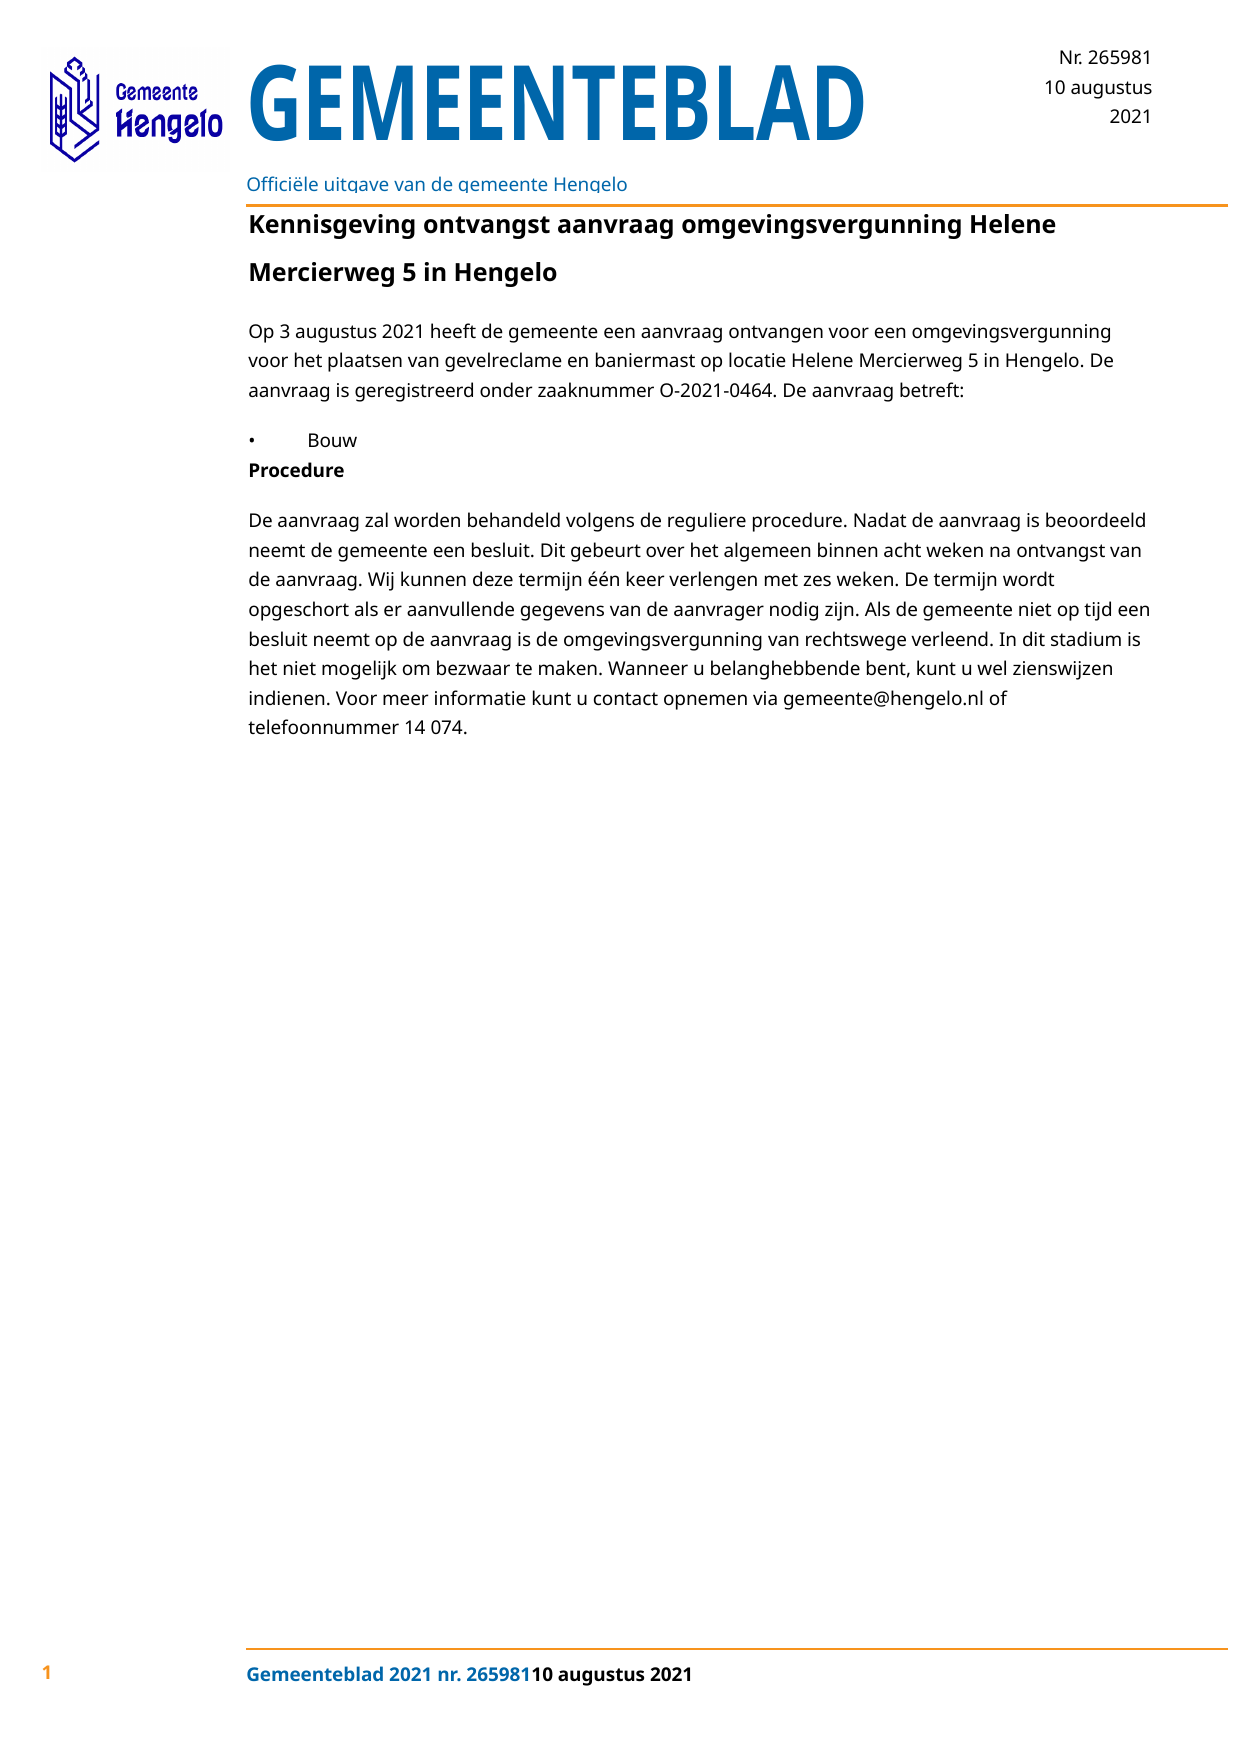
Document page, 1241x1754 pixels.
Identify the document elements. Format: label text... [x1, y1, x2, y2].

text Kennisgeving ontvangst aanvraag omgevingsvergunning Helene Mercierweg 5 in Hengelo [248, 207, 1152, 288]
list Bouw [248, 427, 1152, 453]
picture [41, 47, 231, 172]
text Procedure [248, 457, 1152, 483]
text Op 3 augustus 2021 heeft de gemeente een aanvraag ontvangen voor een omgevingsvergunning voor het plaatsen van gevelreclame en baniermast op locatie Helene Mercierweg 5 in Hengelo. De aanvraag is geregistreerd onder zaaknummer O-2021-0464. De aanvraag betreft: [248, 318, 1152, 403]
text De aanvraag zal worden behandeld volgens de reguliere procedure. Nadat de aanvraag is beoordeeld neemt de gemeente een besluit. Dit gebeurt over het algemeen binnen acht weken na ontvangst van de aanvraag. Wij kunnen deze termijn één keer verlengen met zes weken. De termijn wordt opgeschort als er aanvullende gegevens van de aanvrager nodig zijn. Als de gemeente niet op tijd een besluit neemt op de aanvraag is de omgevingsvergunning van rechtswege verleend. In dit stadium is het niet mogelijk om bezwaar te maken. Wanneer u belanghebbende bent, kunt u wel zienswijzen indienen. Voor meer informatie kunt u contact opnemen via gemeente@hengelo.nl of telefoonnummer 14 074. [248, 507, 1152, 740]
